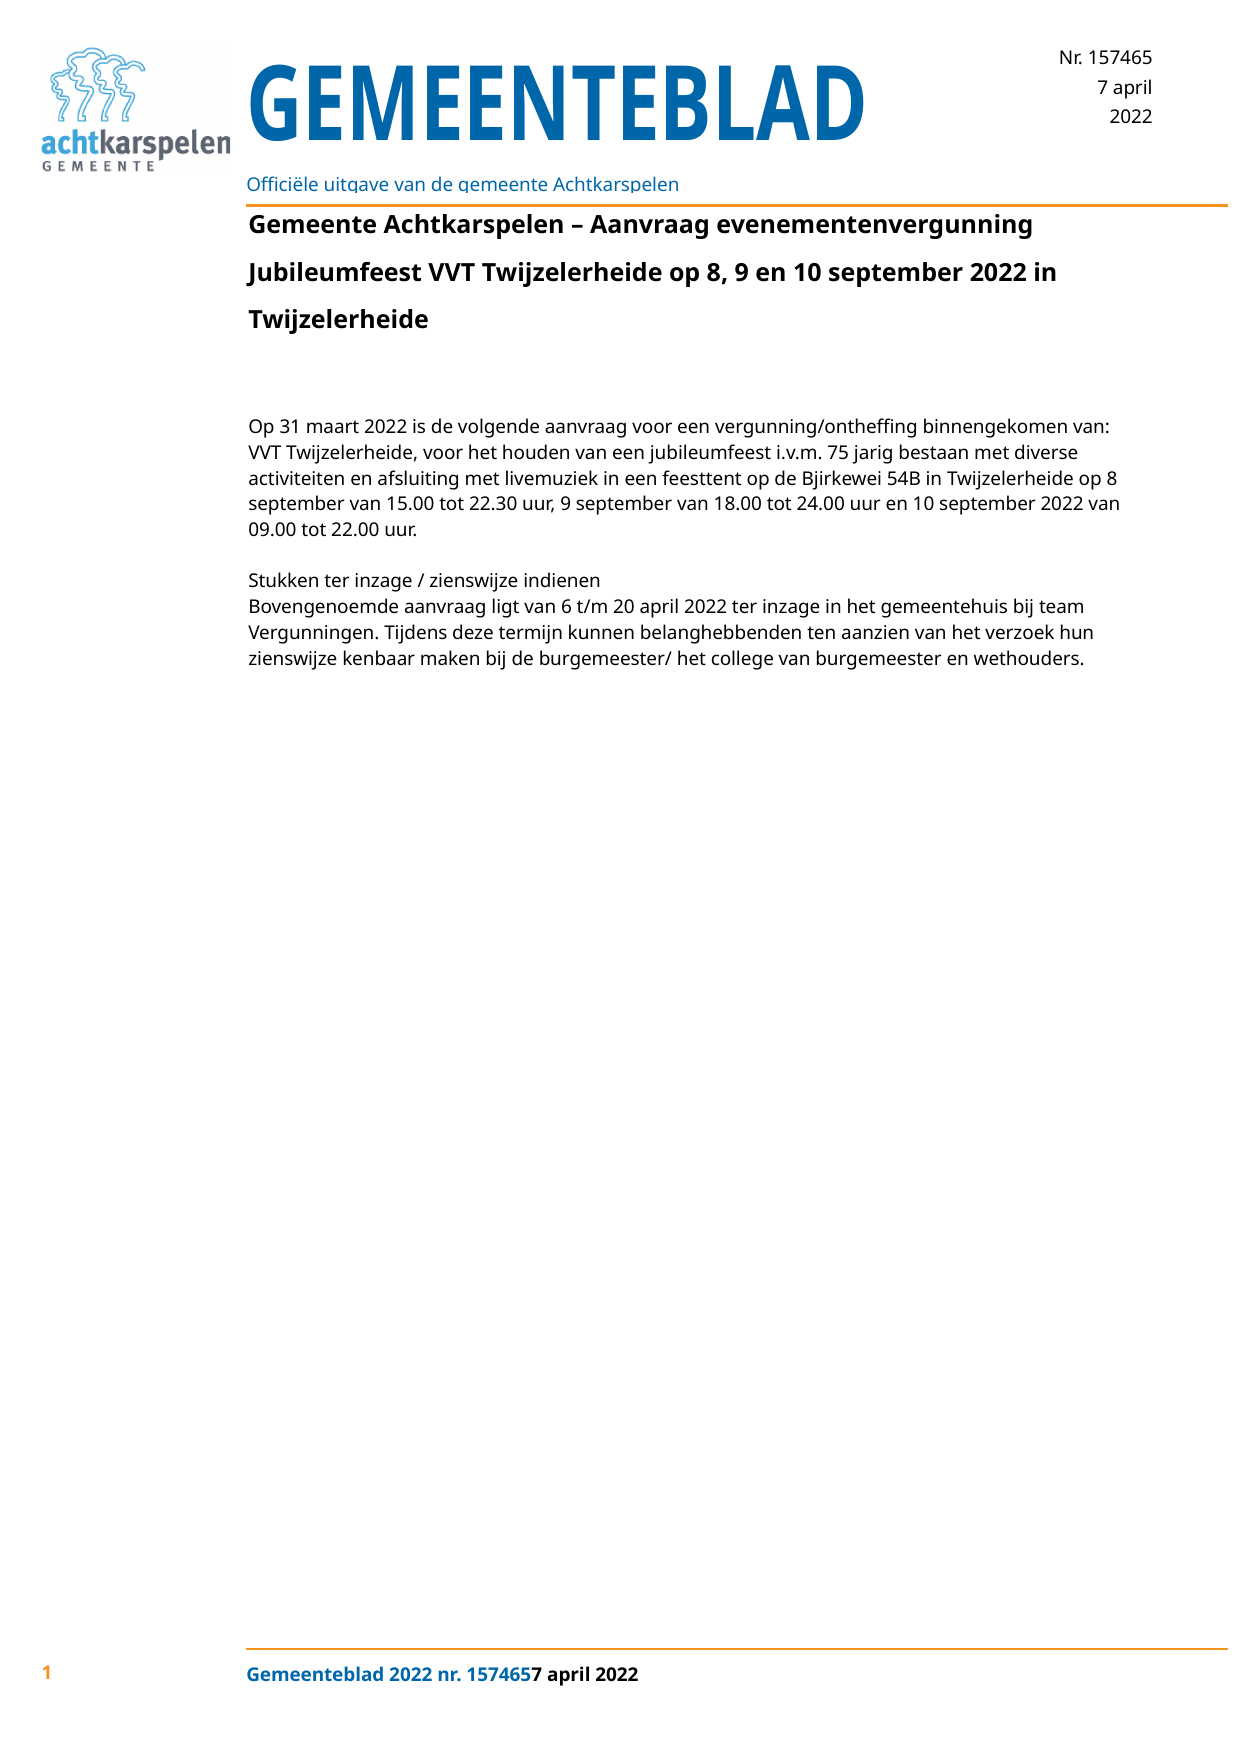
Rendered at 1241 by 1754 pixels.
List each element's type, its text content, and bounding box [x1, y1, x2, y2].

text Bovengenoemde aanvraag ligt van 6 t/m 20 april 2022 ter inzage in het gemeentehuis bij team Vergunningen. Tijdens deze termijn kunnen belanghebbenden ten aanzien van het verzoek hun zienswijze kenbaar maken bij de burgemeester/ het college van burgemeester en wethouders. [248, 593, 1152, 671]
text Gemeente Achtkarspelen – Aanvraag evenementenvergunning Jubileumfeest VVT Twijzelerheide op 8, 9 en 10 september 2022 in Twijzelerheide [248, 207, 1152, 336]
text Stukken ter inzage / zienswijze indienen [248, 568, 1152, 593]
text VVT Twijzelerheide, voor het houden van een jubileumfeest i.v.m. 75 jarig bestaan met diverse activiteiten en afsluiting met livemuziek in een feesttent op de Bjirkewei 54B in Twijzelerheide op 8 september van 15.00 tot 22.30 uur, 9 september van 18.00 tot 24.00 uur en 10 september 2022 van 09.00 tot 22.00 uur. [248, 439, 1152, 542]
picture [41, 47, 231, 172]
text Op 31 maart 2022 is de volgende aanvraag voor een vergunning/ontheffing binnengekomen van: [248, 413, 1152, 439]
